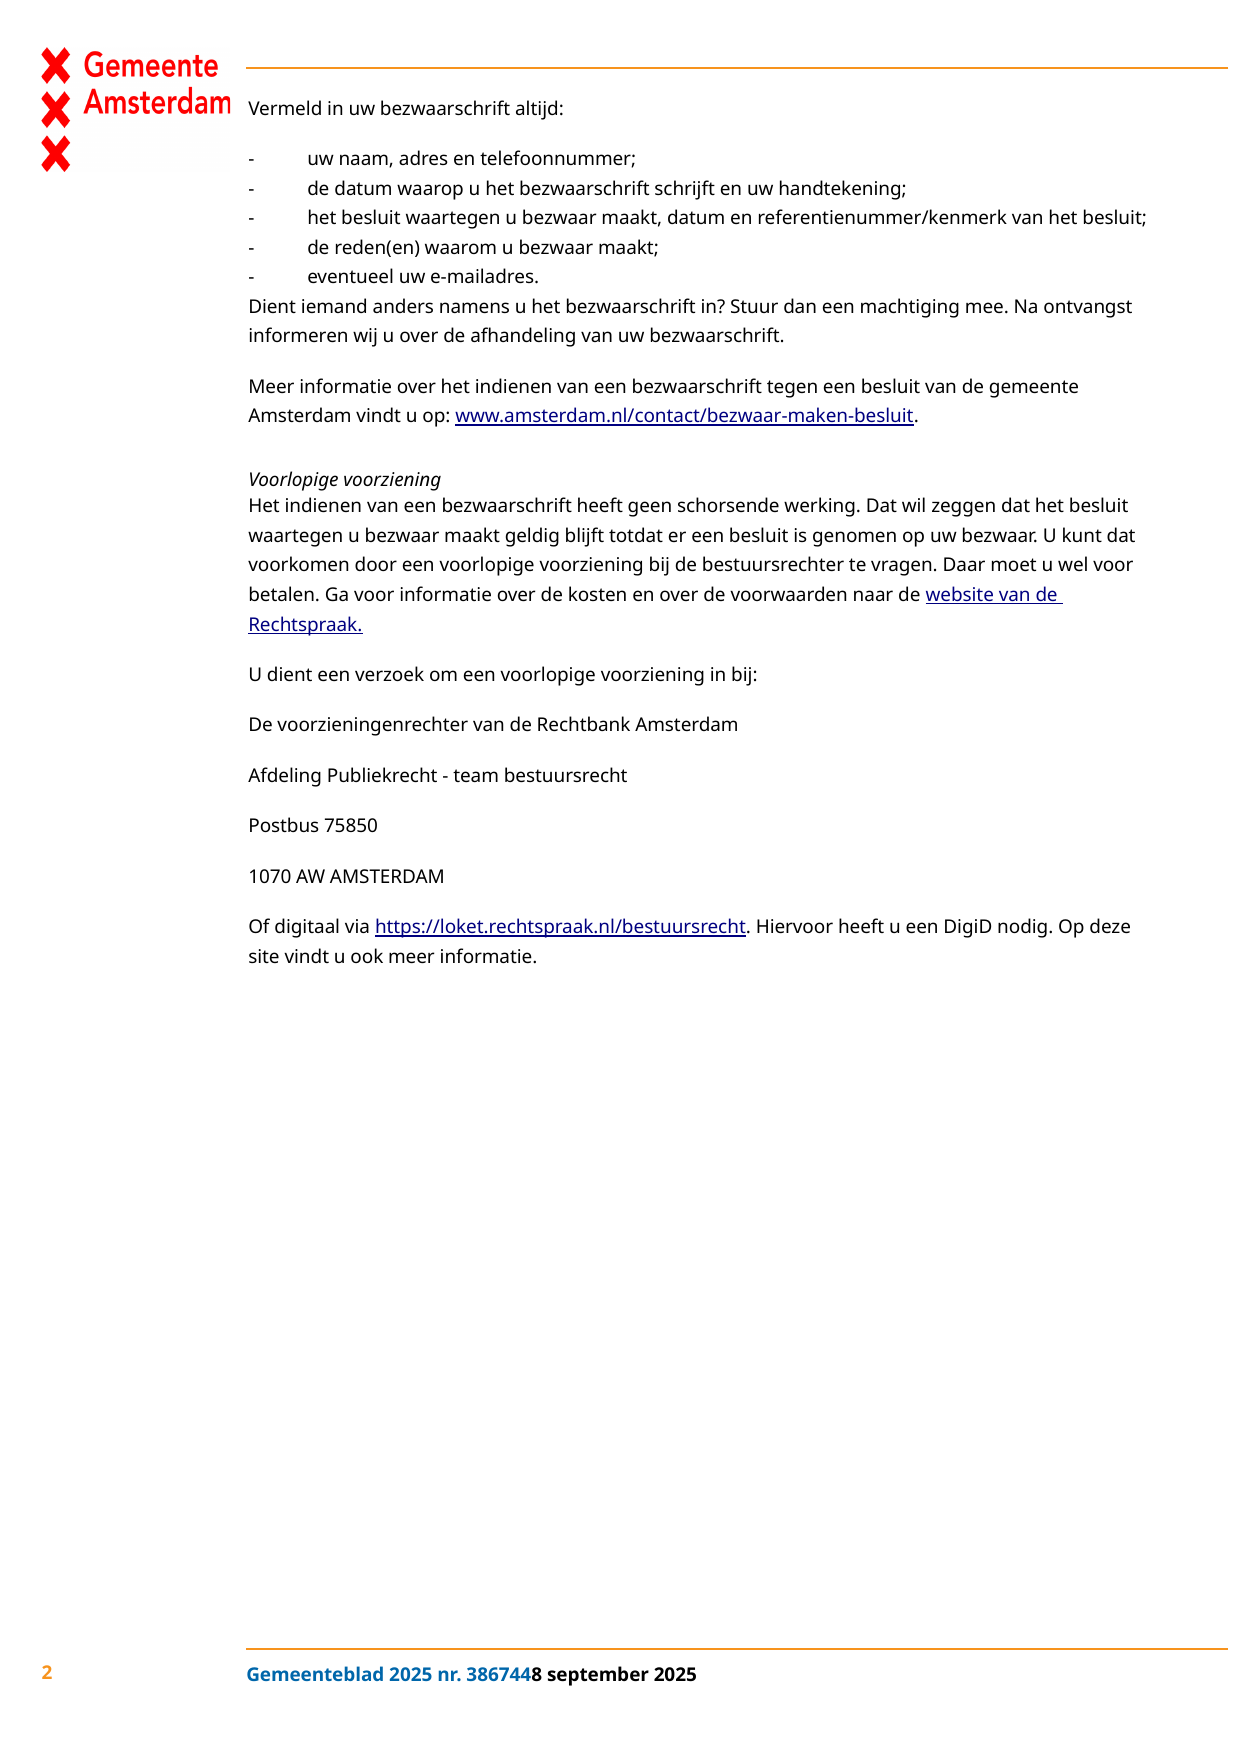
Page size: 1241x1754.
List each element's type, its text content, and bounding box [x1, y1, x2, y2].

text Voorlopige voorziening [248, 467, 1152, 492]
text Vermeld in uw bezwaarschrift altijd: [248, 95, 1152, 121]
text Postbus 75850 [248, 812, 1152, 838]
text Meer informatie over het indienen van een bezwaarschrift tegen een besluit van de gemeente Amsterdam vindt u op: www.amsterdam.nl/contact/bezwaar-maken-besluit. [248, 373, 1152, 428]
text Of digitaal via https://loket.rechtspraak.nl/bestuursrecht. Hiervoor heeft u een DigiD nodig. Op deze site vindt u ook meer informatie. [248, 913, 1152, 968]
picture [41, 47, 231, 172]
text De voorzieningenrechter van de Rechtbank Amsterdam [248, 712, 1152, 737]
text Afdeling Publiekrecht - team bestuursrecht [248, 762, 1152, 788]
list de reden(en) waarom u bezwaar maakt; [248, 234, 1152, 260]
text 1070 AW AMSTERDAM [248, 863, 1152, 888]
list het besluit waartegen u bezwaar maakt, datum en referentienummer/kenmerk van het besluit; [248, 204, 1152, 230]
list eventueel uw e-mailadres. [248, 263, 1152, 289]
list uw naam, adres en telefoonnummer; [248, 145, 1152, 171]
text Dient iemand anders namens u het bezwaarschrift in? Stuur dan een machtiging mee. Na ontvangst informeren wij u over de afhandeling van uw bezwaarschrift. [248, 293, 1152, 348]
list de datum waarop u het bezwaarschrift schrijft en uw handtekening; [248, 175, 1152, 201]
text U dient een verzoek om een voorlopige voorziening in bij: [248, 661, 1152, 687]
text Het indienen van een bezwaarschrift heeft geen schorsende werking. Dat wil zeggen dat het besluit waartegen u bezwaar maakt geldig blijft totdat er een besluit is genomen op uw bezwaar. U kunt dat voorkomen door een voorlopige voorziening bij de bestuursrechter te vragen. Daar moet u wel voor betalen. Ga voor informatie over de kosten en over de voorwaarden naar de website van de Rechtspraak. [248, 492, 1152, 636]
